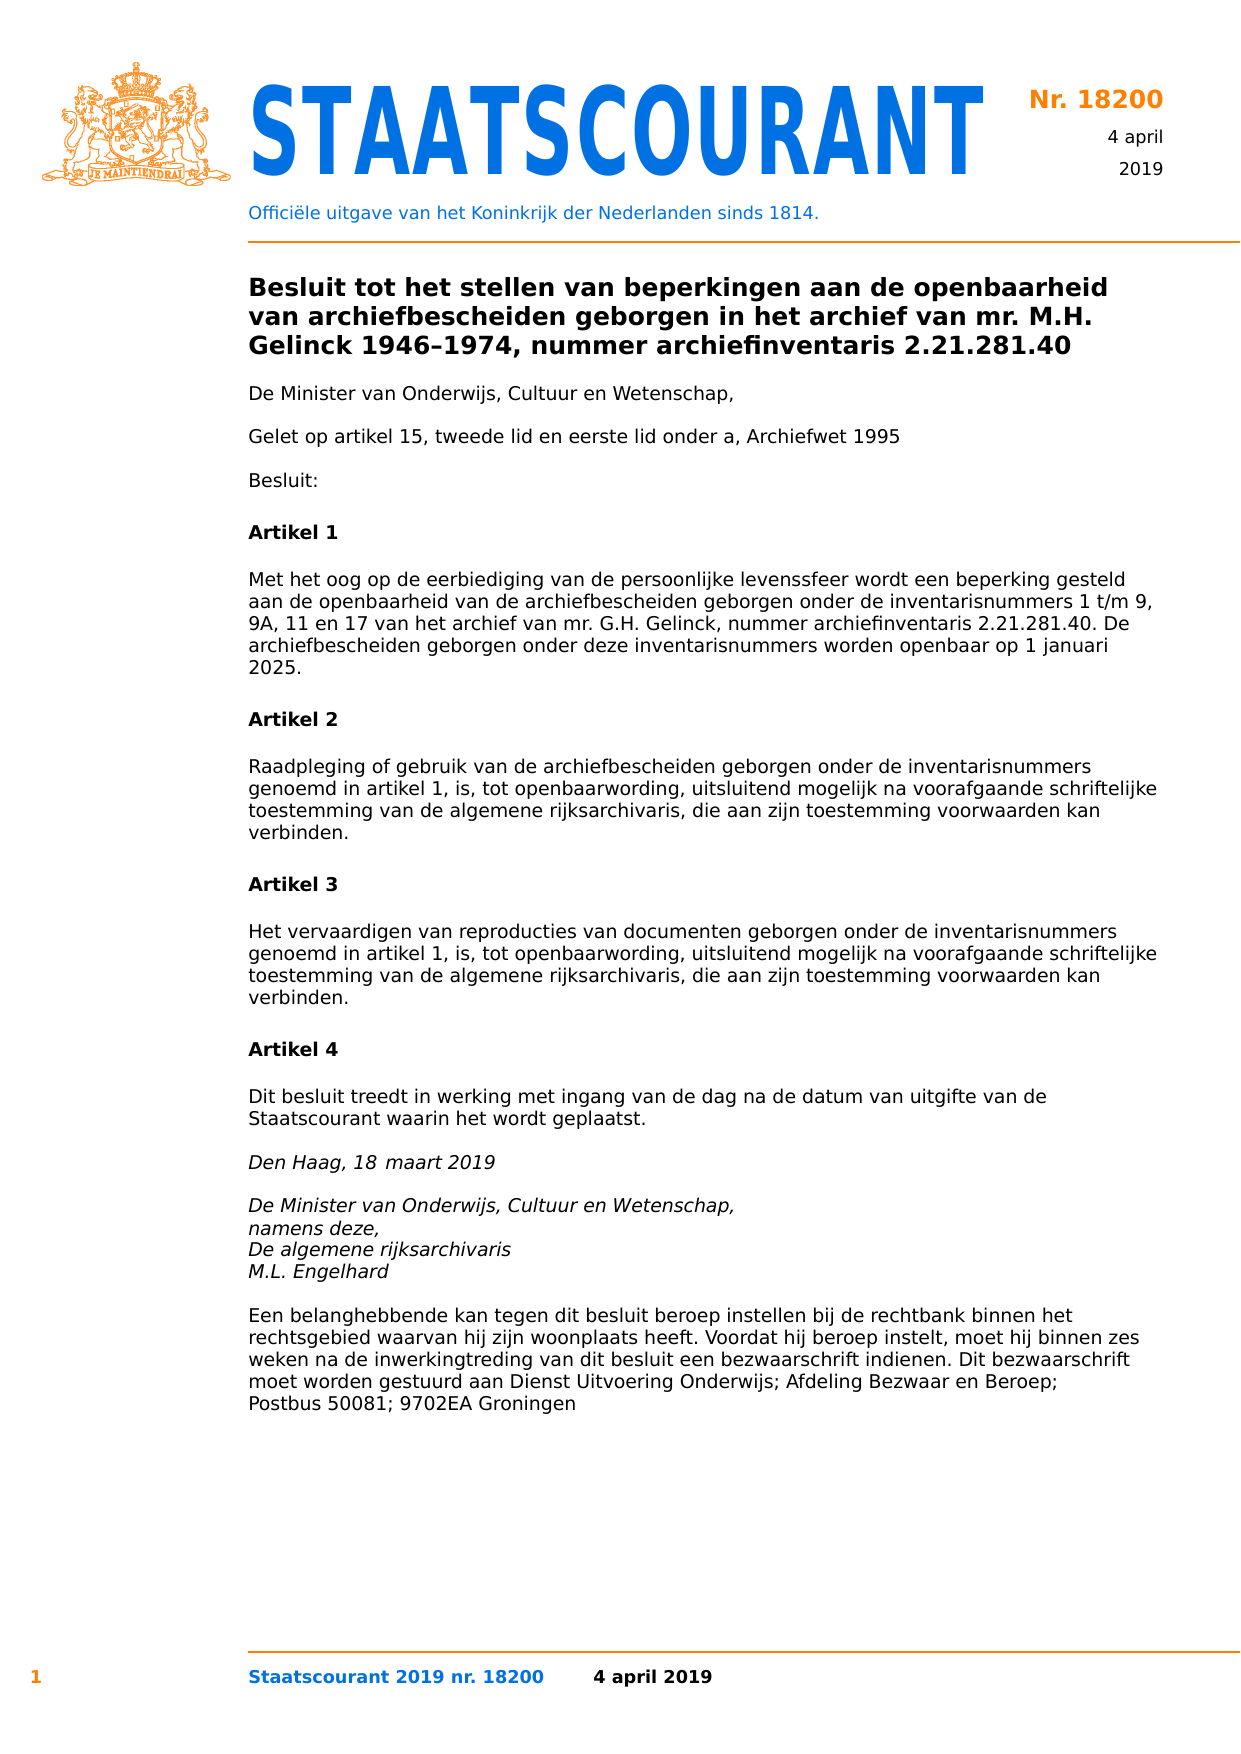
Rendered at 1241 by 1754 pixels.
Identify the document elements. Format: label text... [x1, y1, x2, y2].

table_cell 4 april [998, 121, 1240, 153]
picture [41, 62, 231, 186]
subtitle Artikel 2 [248, 709, 1163, 731]
table_header STAATSCOURANT [248, 62, 998, 203]
table_cell 2019 [998, 153, 1240, 203]
table_cell Officiële uitgave van het Koninkrijk der Nederlanden sinds 1814. [248, 203, 1240, 241]
table_header Nr. 18200 [998, 62, 1240, 121]
text Postbus 50081; 9702EA Groningen [248, 1393, 1163, 1415]
text Gelet op artikel 15, tweede lid en eerste lid onder a, Archiefwet 1995 [248, 426, 1163, 448]
text Raadpleging of gebruik van de archiefbescheiden geborgen onder de inventarisnummers genoemd in artikel 1, is, tot openbaarwording, uitsluitend mogelijk na voorafgaande schriftelijke toestemming van de algemene rijksarchivaris, die aan zijn toestemming voorwaarden kan verbinden. [248, 756, 1163, 844]
text De Minister van Onderwijs, Cultuur en Wetenschap, namens deze, De algemene rijksarchivaris M.L. Engelhard [248, 1195, 1163, 1283]
subtitle Artikel 4 [248, 1039, 1163, 1061]
subtitle Besluit tot het stellen van beperkingen aan de openbaarheid van archiefbescheiden geborgen in het archief van mr. M.H. Gelinck 1946–1974, nummer archiefinventaris 2.21.281.40 [248, 273, 1163, 361]
text Den Haag, 18 maart 2019 [248, 1152, 1163, 1173]
text Het vervaardigen van reproducties van documenten geborgen onder de inventarisnummers genoemd in artikel 1, is, tot openbaarwording, uitsluitend mogelijk na voorafgaande schriftelijke toestemming van de algemene rijksarchivaris, die aan zijn toestemming voorwaarden kan verbinden. [248, 921, 1163, 1009]
table_header [25, 62, 248, 241]
text Een belanghebbende kan tegen dit besluit beroep instellen bij de rechtbank binnen het rechtsgebied waarvan hij zijn woonplaats heeft. Voordat hij beroep instelt, moet hij binnen zes weken na de inwerkingtreding van dit besluit een bezwaarschrift indienen. Dit bezwaarschrift moet worden gestuurd aan Dienst Uitvoering Onderwijs; Afdeling Bezwaar en Beroep; [248, 1305, 1163, 1393]
text Met het oog op de eerbiediging van de persoonlijke levenssfeer wordt een beperking gesteld aan de openbaarheid van de archiefbescheiden geborgen onder de inventarisnummers 1 t/m 9, 9A, 11 en 17 van het archief van mr. G.H. Gelinck, nummer archiefinventaris 2.21.281.40. De archiefbescheiden geborgen onder deze inventarisnummers worden openbaar op 1 januari 2025. [248, 569, 1163, 679]
subtitle Artikel 3 [248, 874, 1163, 896]
text De Minister van Onderwijs, Cultuur en Wetenschap, [248, 382, 1163, 404]
text Dit besluit treedt in werking met ingang van de dag na de datum van uitgifte van de Staatscourant waarin het wordt geplaatst. [248, 1086, 1163, 1130]
text Besluit: [248, 470, 1163, 492]
subtitle Artikel 1 [248, 522, 1163, 544]
